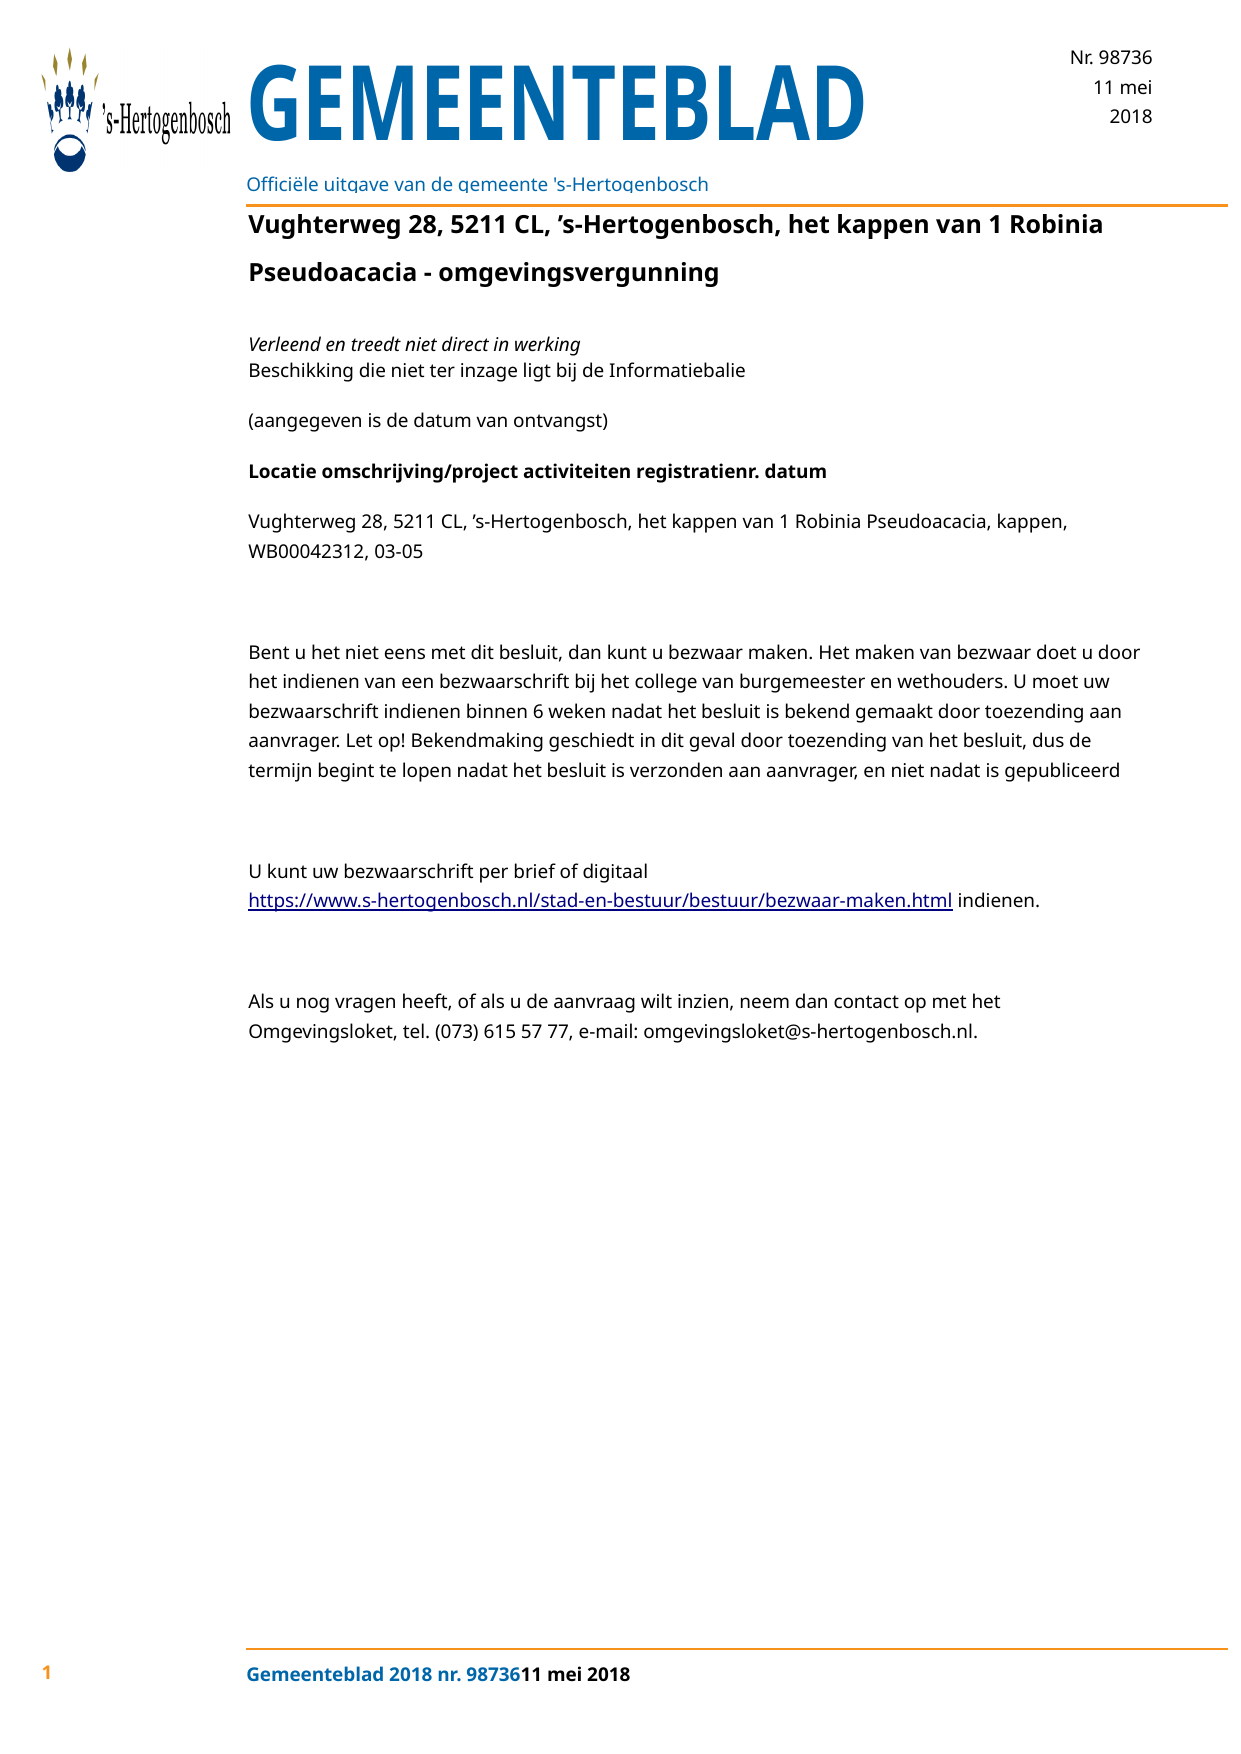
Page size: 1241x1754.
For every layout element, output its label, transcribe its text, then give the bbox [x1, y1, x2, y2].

text Als u nog vragen heeft, of als u de aanvraag wilt inzien, neem dan contact op met het Omgevingsloket, tel. (073) 615 57 77, e-mail: omgevingsloket@s-hertogenbosch.nl. [248, 988, 1152, 1044]
text Locatie omschrijving/project activiteiten registratienr. datum [248, 458, 1152, 484]
text Vughterweg 28, 5211 CL, ’s-Hertogenbosch, het kappen van 1 Robinia Pseudoacacia - omgevingsvergunning [248, 207, 1152, 288]
text Bent u het niet eens met dit besluit, dan kunt u bezwaar maken. Het maken van bezwaar doet u door het indienen van een bezwaarschrift bij het college van burgemeester en wethouders. U moet uw bezwaarschrift indienen binnen 6 weken nadat het besluit is bekend gemaakt door toezending aan aanvrager. Let op! Bekendmaking geschiedt in dit geval door toezending van het besluit, dus de termijn begint te lopen nadat het besluit is verzonden aan aanvrager, en niet nadat is gepubliceerd [248, 639, 1152, 783]
text (aangegeven is de datum van ontvangst) [248, 408, 1152, 433]
text Verleend en treedt niet direct in werking [248, 331, 1152, 357]
text Vughterweg 28, 5211 CL, ’s-Hertogenbosch, het kappen van 1 Robinia Pseudoacacia, kappen, WB00042312, 03-05 [248, 508, 1152, 564]
picture [41, 47, 231, 172]
text Beschikking die niet ter inzage ligt bij de Informatiebalie [248, 357, 1152, 383]
text U kunt uw bezwaarschrift per brief of digitaal https://www.s-hertogenbosch.nl/stad-en-bestuur/bestuur/bezwaar-maken.html indienen. [248, 858, 1152, 913]
